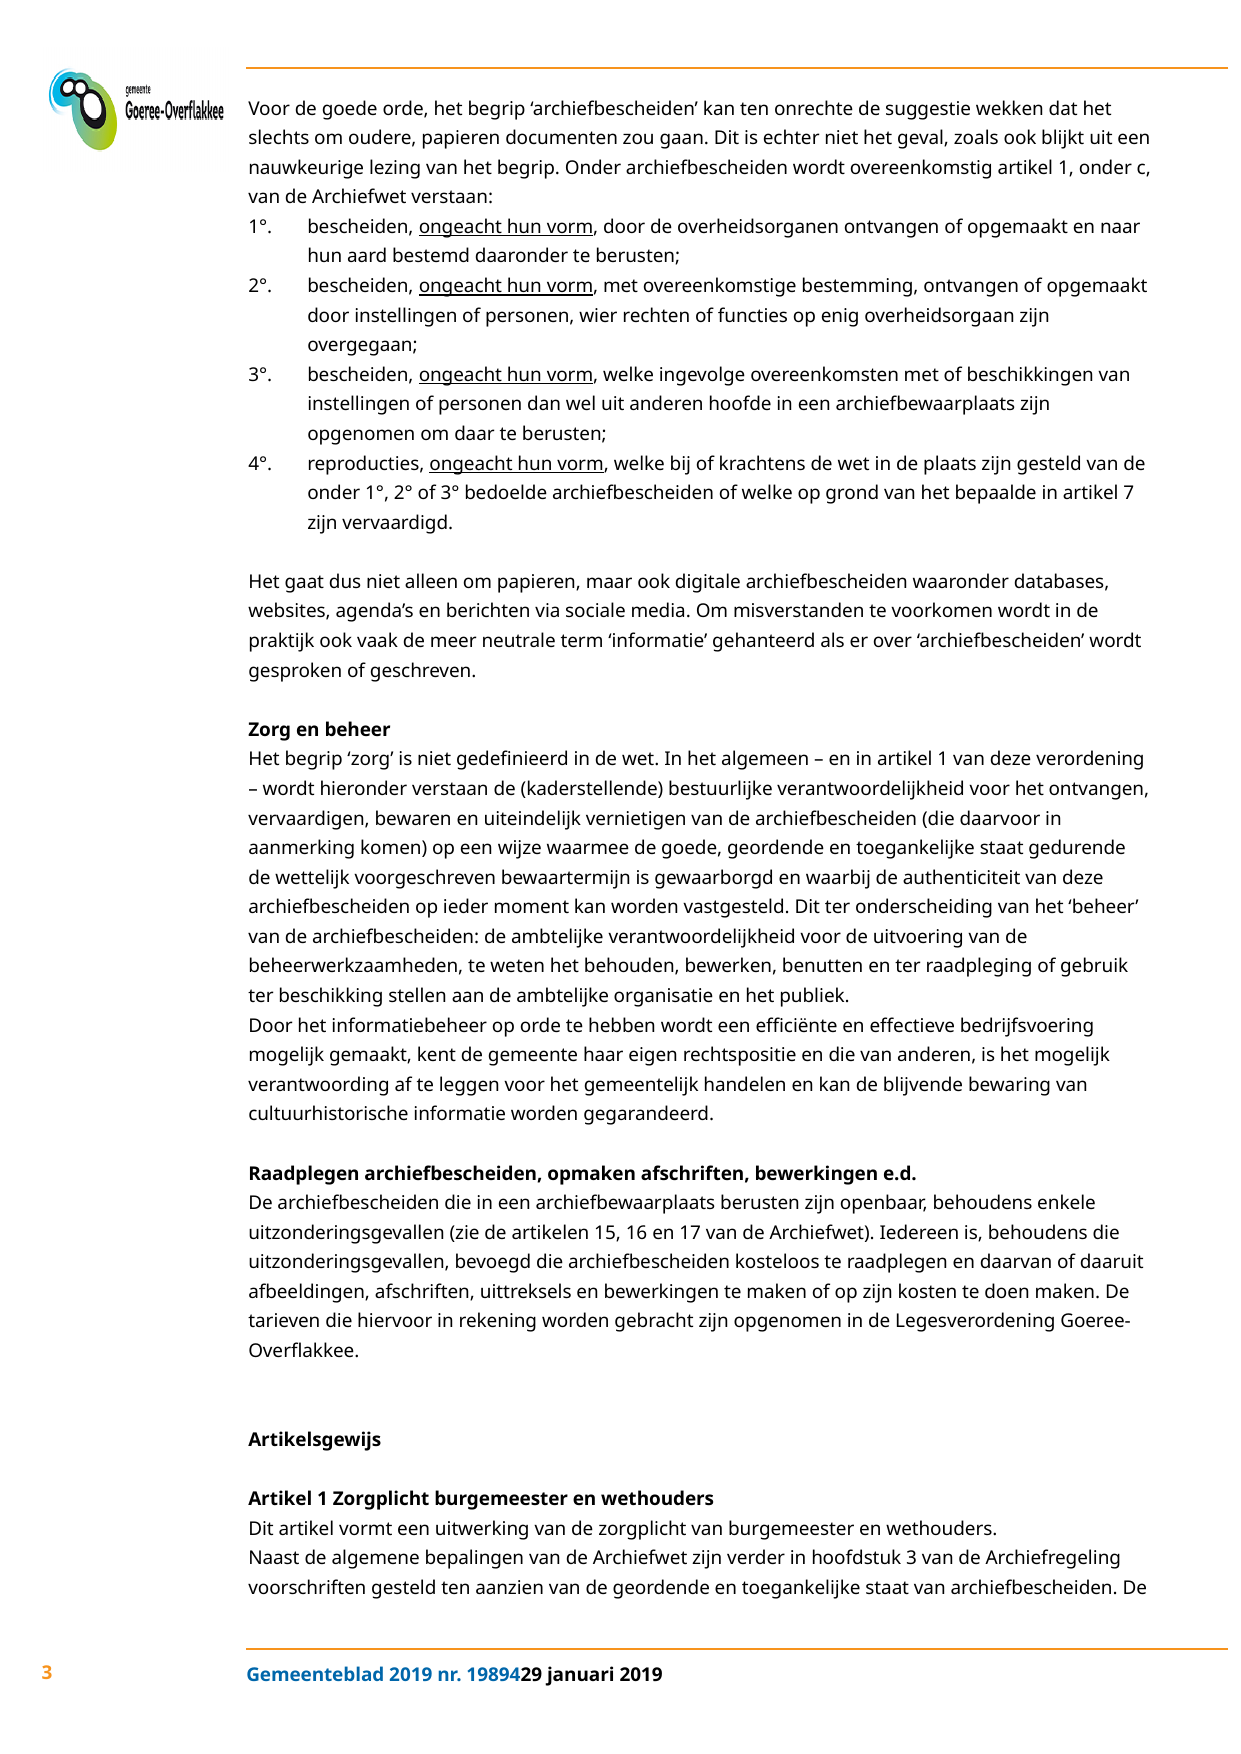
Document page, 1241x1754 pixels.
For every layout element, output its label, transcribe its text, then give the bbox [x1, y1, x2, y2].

text Raadplegen archiefbescheiden, opmaken afschriften, bewerkingen e.d. [248, 1160, 1152, 1186]
picture [41, 47, 231, 172]
list bescheiden, ongeacht hun vorm, met overeenkomstige bestemming, ontvangen of opgemaakt door instellingen of personen, wier rechten of functies op enig overheidsorgaan zijn overgegaan; [248, 272, 1152, 357]
text Artikel 1 Zorgplicht burgemeester en wethouders [248, 1485, 1152, 1511]
list bescheiden, ongeacht hun vorm, welke ingevolge overeenkomsten met of beschikkingen van instellingen of personen dan wel uit anderen hoofde in een archiefbewaarplaats zijn opgenomen om daar te berusten; [248, 361, 1152, 446]
list bescheiden, ongeacht hun vorm, door de overheidsorganen ontvangen of opgemaakt en naar hun aard bestemd daaronder te berusten; [248, 213, 1152, 268]
text De archiefbescheiden die in een archiefbewaarplaats berusten zijn openbaar, behoudens enkele uitzonderingsgevallen (zie de artikelen 15, 16 en 17 van de Archiefwet). Iedereen is, behoudens die uitzonderingsgevallen, bevoegd die archiefbescheiden kosteloos te raadplegen en daarvan of daaruit afbeeldingen, afschriften, uittreksels en bewerkingen te maken of op zijn kosten te doen maken. De tarieven die hiervoor in rekening worden gebracht zijn opgenomen in de Legesverordening Goeree-Overflakkee. [248, 1189, 1152, 1363]
text Zorg en beheer [248, 716, 1152, 742]
text Door het informatiebeheer op orde te hebben wordt een efficiënte en effectieve bedrijfsvoering mogelijk gemaakt, kent de gemeente haar eigen rechtspositie en die van anderen, is het mogelijk verantwoording af te leggen voor het gemeentelijk handelen en kan de blijvende bewaring van cultuurhistorische informatie worden gegarandeerd. [248, 1012, 1152, 1126]
text Het gaat dus niet alleen om papieren, maar ook digitale archiefbescheiden waaronder databases, websites, agenda’s en berichten via sociale media. Om misverstanden te voorkomen wordt in de praktijk ook vaak de meer neutrale term ‘informatie’ gehanteerd als er over ‘archiefbescheiden’ wordt gesproken of geschreven. [248, 568, 1152, 683]
text Dit artikel vormt een uitwerking van de zorgplicht van burgemeester en wethouders. [248, 1515, 1152, 1541]
text Het begrip ‘zorg’ is niet gedefinieerd in de wet. In het algemeen – en in artikel 1 van deze verordening – wordt hieronder verstaan de (kaderstellende) bestuurlijke verantwoordelijkheid voor het ontvangen, vervaardigen, bewaren en uiteindelijk vernietigen van de archiefbescheiden (die daarvoor in aanmerking komen) op een wijze waarmee de goede, geordende en toegankelijke staat gedurende de wettelijk voorgeschreven bewaartermijn is gewaarborgd en waarbij de authenticiteit van deze archiefbescheiden op ieder moment kan worden vastgesteld. Dit ter onderscheiding van het ‘beheer’ van de archiefbescheiden: de ambtelijke verantwoordelijkheid voor de uitvoering van de beheerwerkzaamheden, te weten het behouden, bewerken, benutten en ter raadpleging of gebruik ter beschikking stellen aan de ambtelijke organisatie en het publiek. [248, 746, 1152, 1008]
text Naast de algemene bepalingen van de Archiefwet zijn verder in hoofdstuk 3 van de Archiefregeling voorschriften gesteld ten aanzien van de geordende en toegankelijke staat van archiefbescheiden. De [248, 1544, 1152, 1600]
text Artikelsgewijs [248, 1426, 1152, 1452]
list reproducties, ongeacht hun vorm, welke bij of krachtens de wet in de plaats zijn gesteld van de onder 1°, 2° of 3° bedoelde archiefbescheiden of welke op grond van het bepaalde in artikel 7 zijn vervaardigd. [248, 450, 1152, 535]
text Voor de goede orde, het begrip ‘archiefbescheiden’ kan ten onrechte de suggestie wekken dat het slechts om oudere, papieren documenten zou gaan. Dit is echter niet het geval, zoals ook blijkt uit een nauwkeurige lezing van het begrip. Onder archiefbescheiden wordt overeenkomstig artikel 1, onder c, van de Archiefwet verstaan: [248, 95, 1152, 209]
